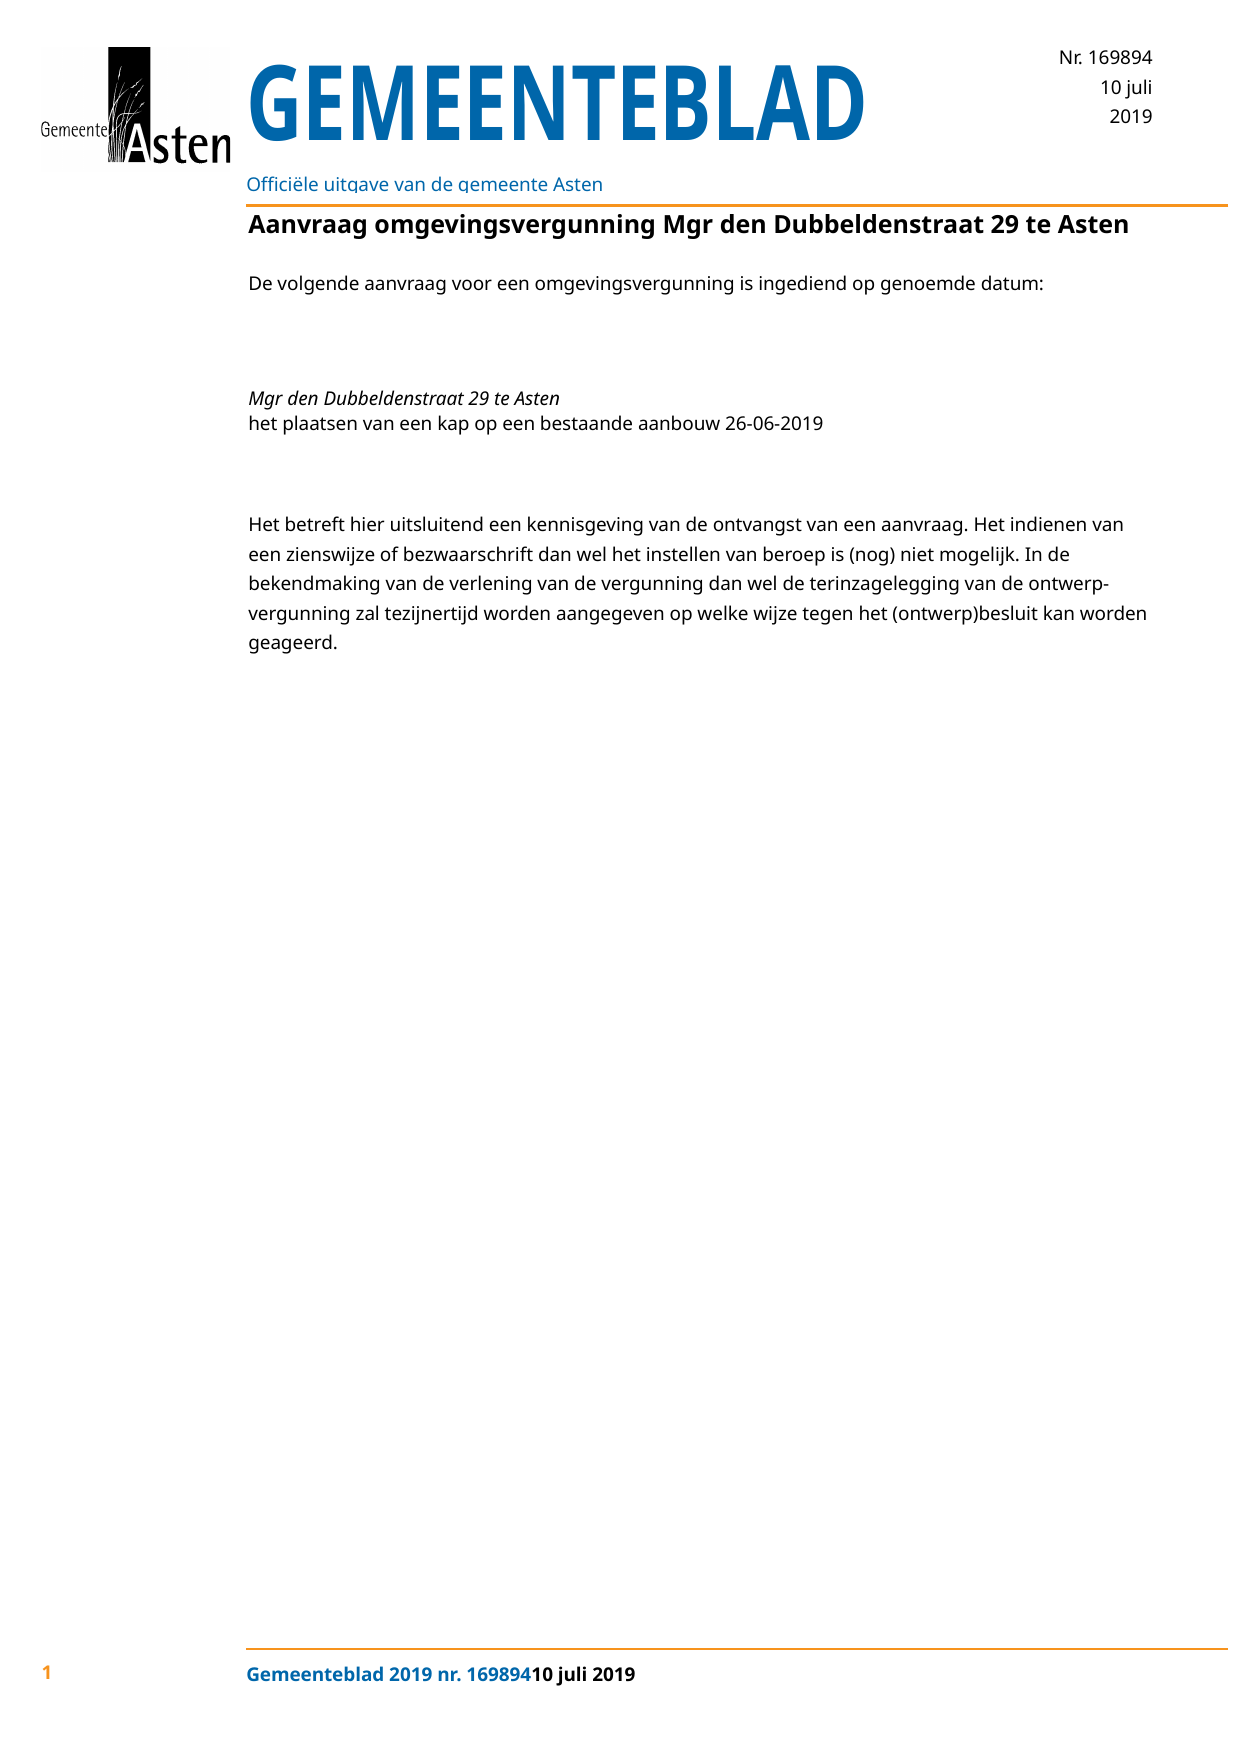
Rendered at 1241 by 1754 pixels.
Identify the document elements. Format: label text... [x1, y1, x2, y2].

text Mgr den Dubbeldenstraat 29 te Asten [248, 385, 1152, 410]
text het plaatsen van een kap op een bestaande aanbouw 26-06-2019 [248, 410, 1152, 436]
picture [41, 47, 231, 172]
text De volgende aanvraag voor een omgevingsvergunning is ingediend op genoemde datum: [248, 270, 1152, 296]
text Het betreft hier uitsluitend een kennisgeving van de ontvangst van een aanvraag. Het indienen van een zienswijze of bezwaarschrift dan wel het instellen van beroep is (nog) niet mogelijk. In de bekendmaking van de verlening van de vergunning dan wel de terinzagelegging van de ontwerp-vergunning zal tezijnertijd worden aangegeven op welke wijze tegen het (ontwerp)besluit kan worden geageerd. [248, 511, 1152, 655]
text Aanvraag omgevingsvergunning Mgr den Dubbeldenstraat 29 te Asten [248, 207, 1152, 241]
